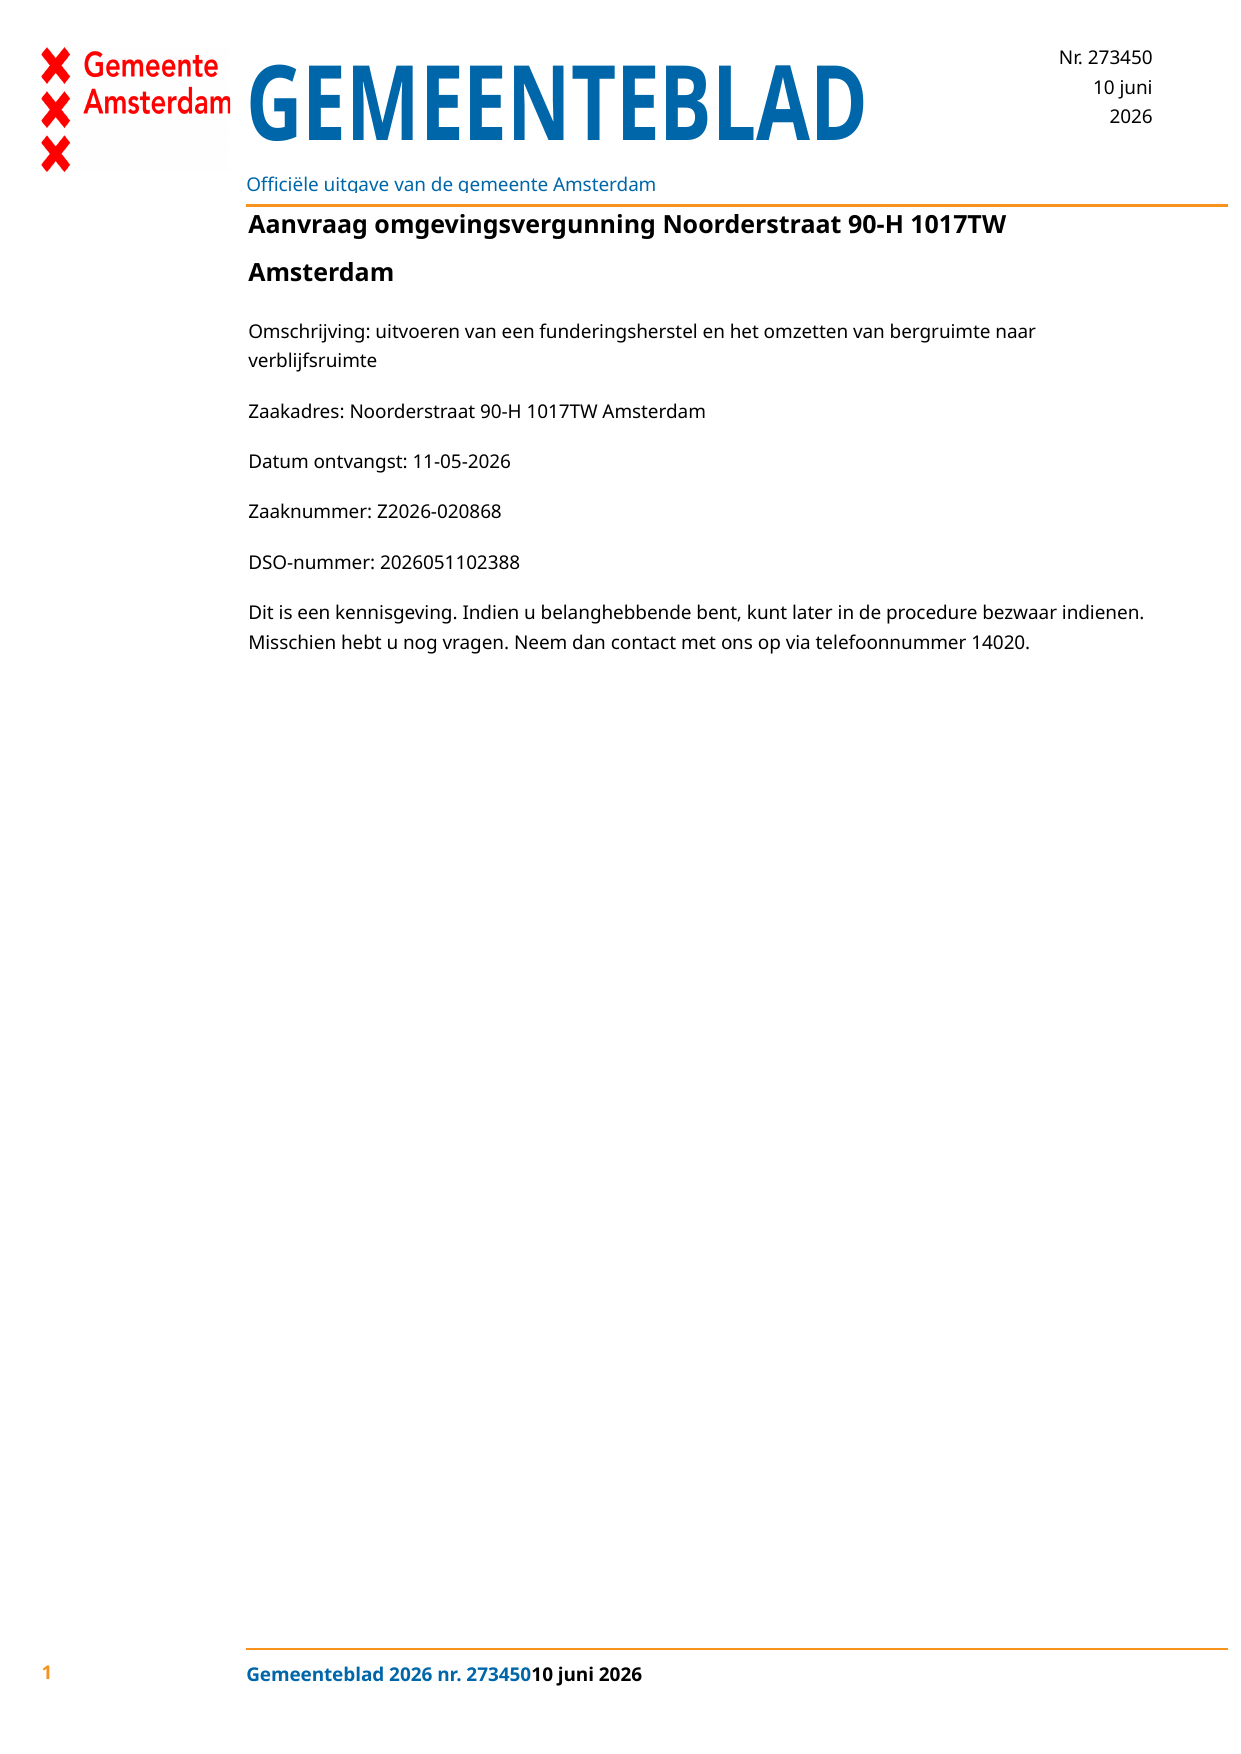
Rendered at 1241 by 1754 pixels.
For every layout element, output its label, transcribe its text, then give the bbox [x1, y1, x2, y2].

text Datum ontvangst: 11-05-2026 [248, 448, 1152, 474]
picture [41, 47, 231, 172]
text Omschrijving: uitvoeren van een funderingsherstel en het omzetten van bergruimte naar verblijfsruimte [248, 318, 1152, 373]
text Dit is een kennisgeving. Indien u belanghebbende bent, kunt later in de procedure bezwaar indienen. Misschien hebt u nog vragen. Neem dan contact met ons op via telefoonnummer 14020. [248, 599, 1152, 655]
text Zaakadres: Noorderstraat 90-H 1017TW Amsterdam [248, 398, 1152, 424]
text Zaaknummer: Z2026-020868 [248, 499, 1152, 524]
text DSO-nummer: 2026051102388 [248, 549, 1152, 575]
text Aanvraag omgevingsvergunning Noorderstraat 90-H 1017TW Amsterdam [248, 207, 1152, 288]
